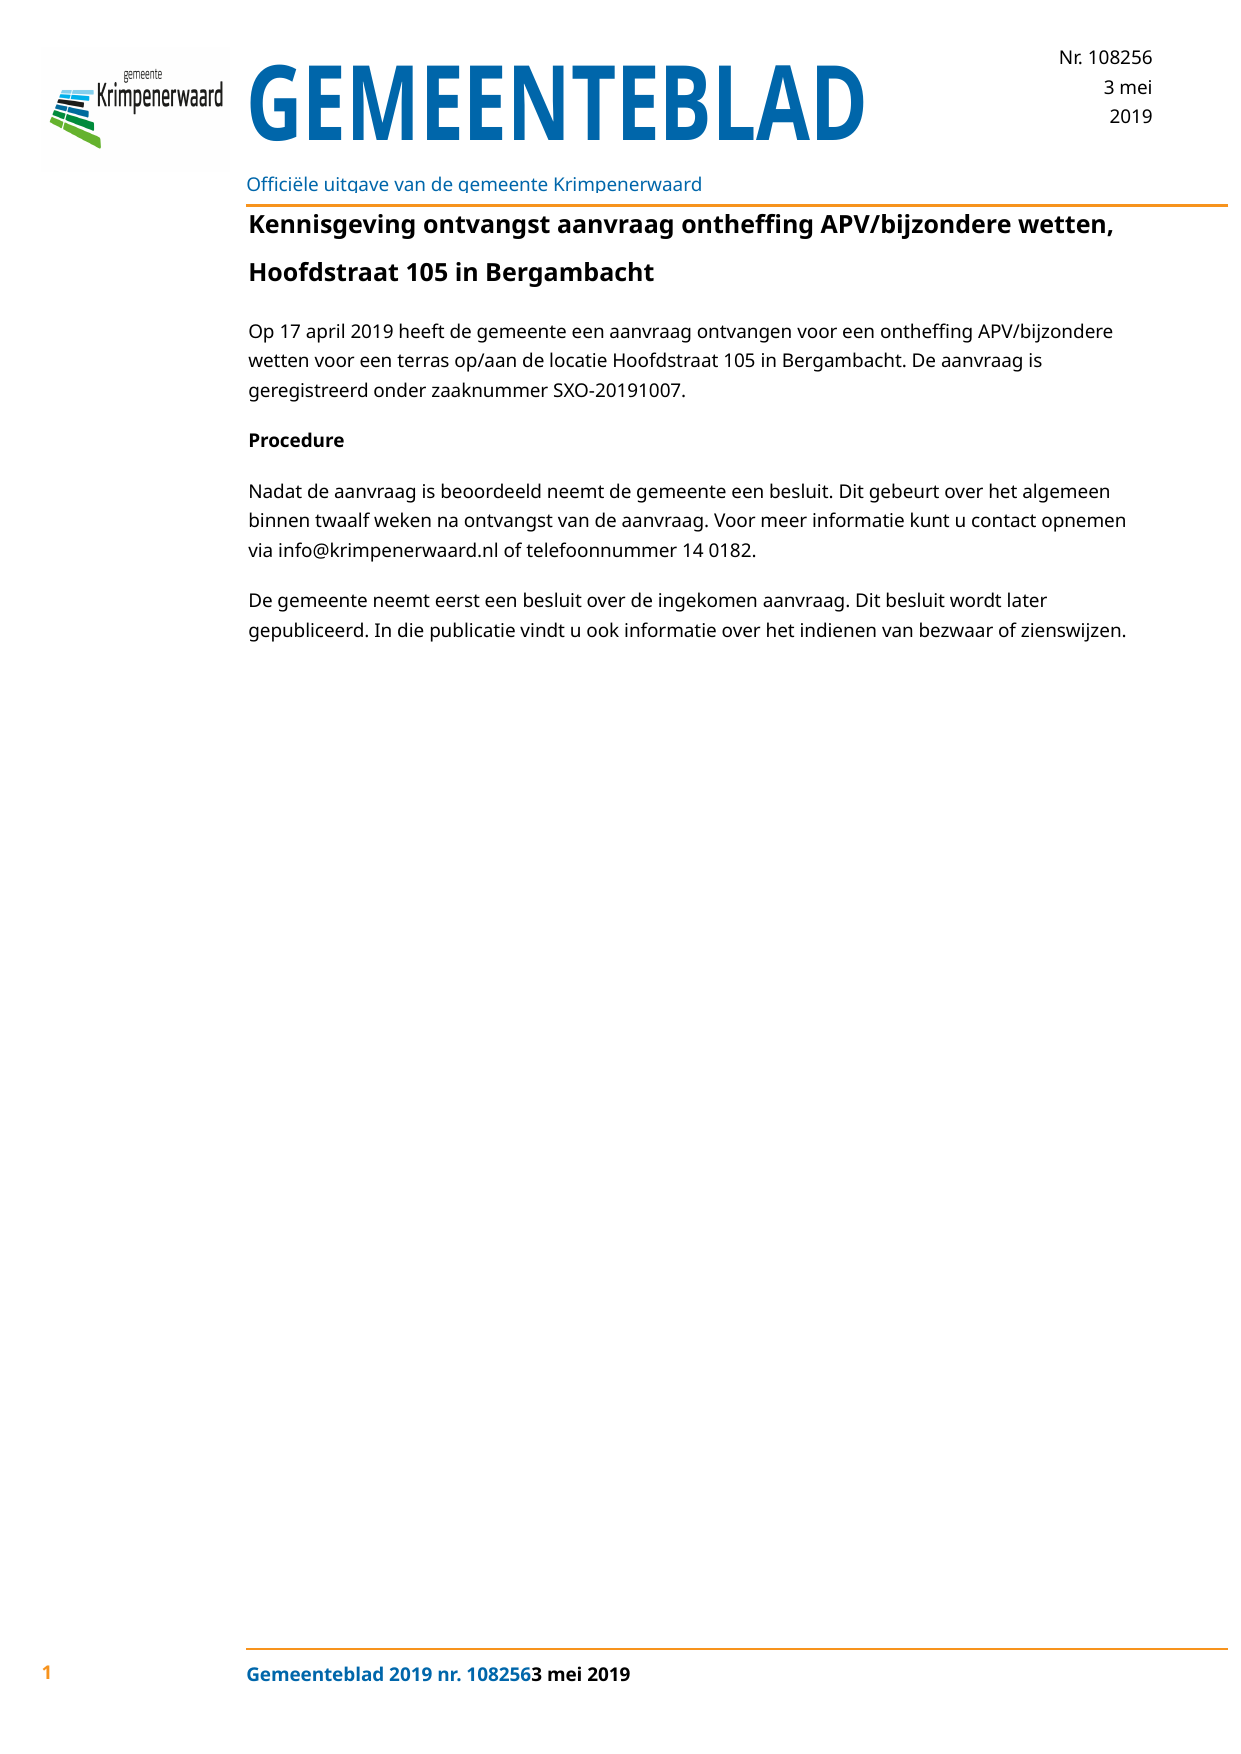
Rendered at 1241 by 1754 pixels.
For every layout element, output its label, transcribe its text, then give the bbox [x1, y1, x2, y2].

text Op 17 april 2019 heeft de gemeente een aanvraag ontvangen voor een ontheffing APV/bijzondere wetten voor een terras op/aan de locatie Hoofdstraat 105 in Bergambacht. De aanvraag is geregistreerd onder zaaknummer SXO-20191007. [248, 318, 1152, 403]
text Kennisgeving ontvangst aanvraag ontheffing APV/bijzondere wetten, Hoofdstraat 105 in Bergambacht [248, 207, 1152, 288]
text Nadat de aanvraag is beoordeeld neemt de gemeente een besluit. Dit gebeurt over het algemeen binnen twaalf weken na ontvangst van de aanvraag. Voor meer informatie kunt u contact opnemen via info@krimpenerwaard.nl of telefoonnummer 14 0182. [248, 478, 1152, 563]
text De gemeente neemt eerst een besluit over de ingekomen aanvraag. Dit besluit wordt later gepubliceerd. In die publicatie vindt u ook informatie over het indienen van bezwaar of zienswijzen. [248, 587, 1152, 643]
picture [41, 47, 231, 172]
text Procedure [248, 427, 1152, 453]
